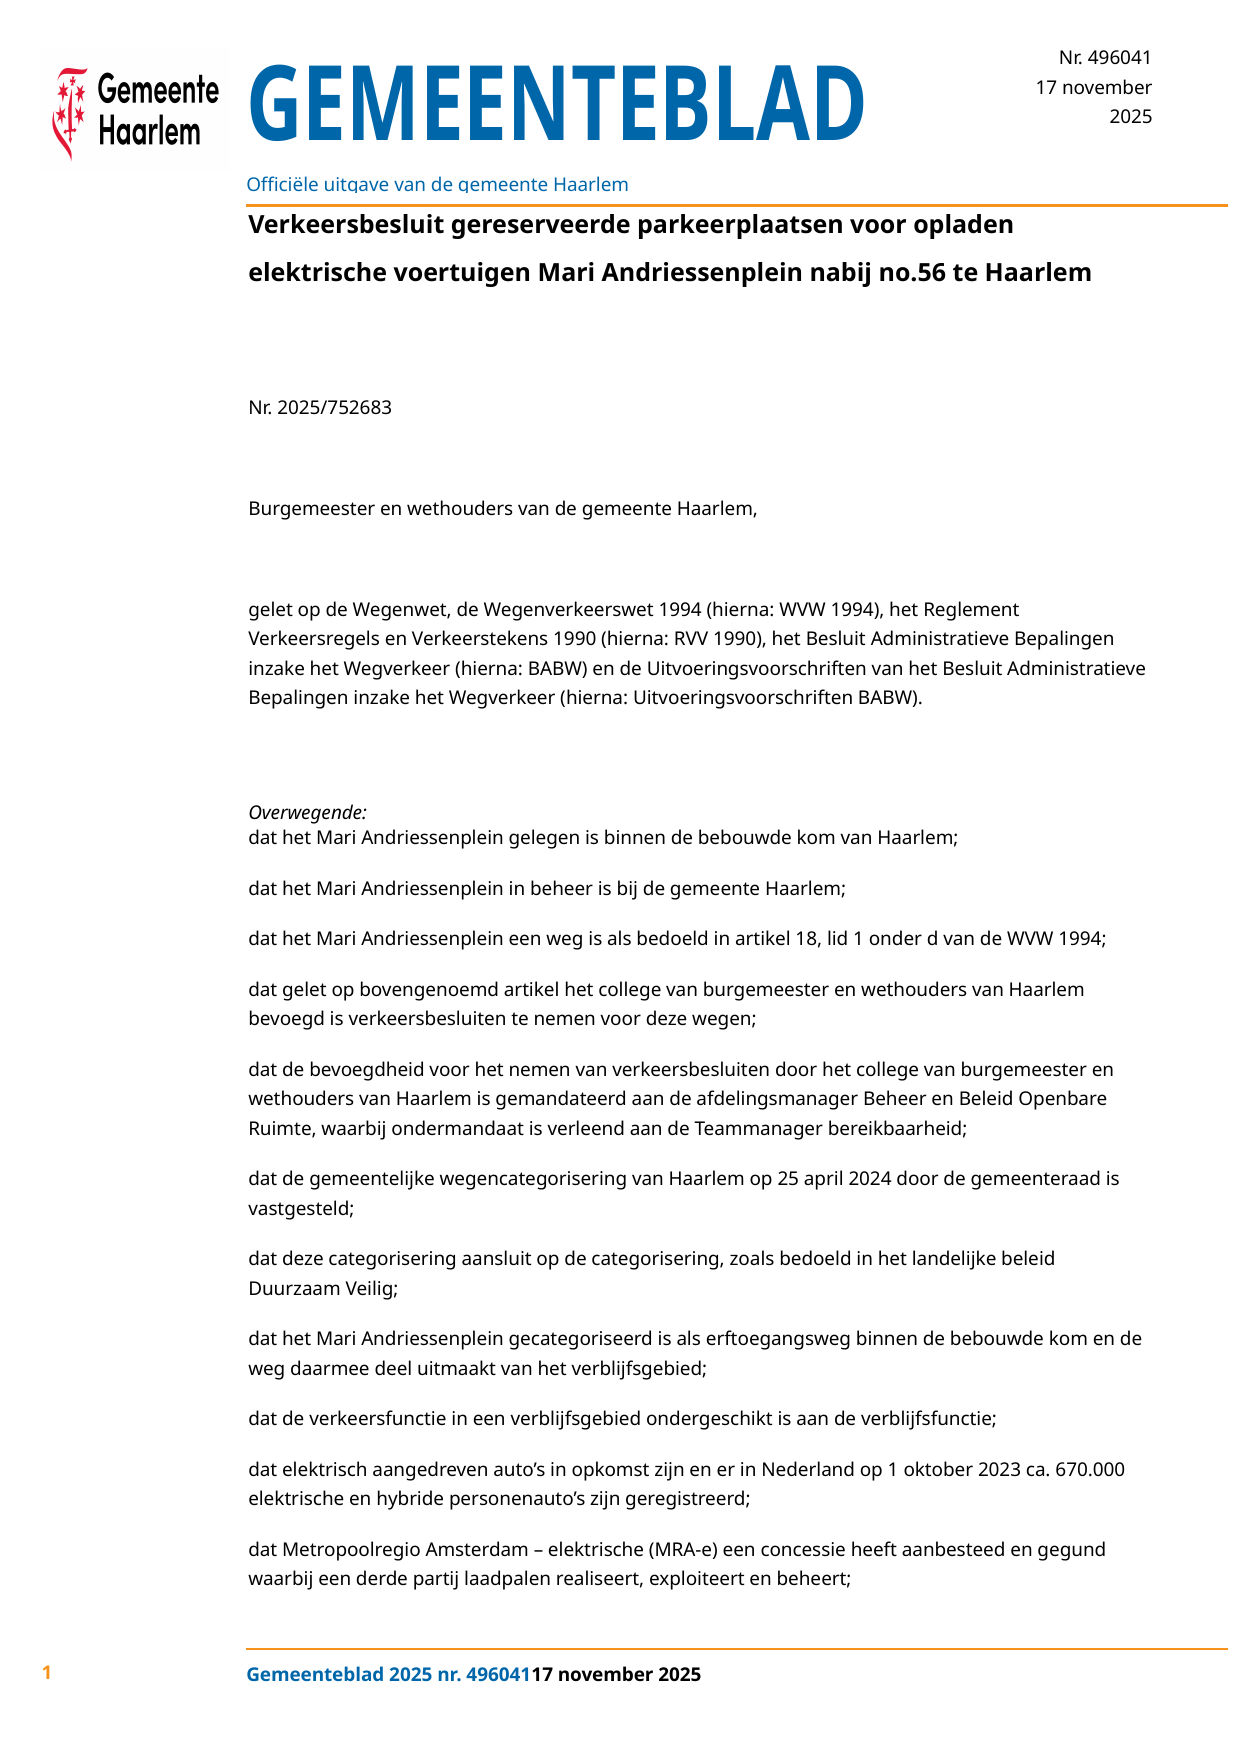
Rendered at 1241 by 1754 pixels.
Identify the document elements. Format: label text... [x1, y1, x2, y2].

text Nr. 2025/752683 [248, 394, 1152, 420]
text dat deze categorisering aansluit op de categorisering, zoals bedoeld in het landelijke beleid Duurzaam Veilig; [248, 1245, 1152, 1301]
text dat het Mari Andriessenplein gecategoriseerd is als erftoegangsweg binnen de bebouwde kom en de weg daarmee deel uitmaakt van het verblijfsgebied; [248, 1325, 1152, 1381]
text Overwegende: [248, 799, 1152, 824]
text dat de gemeentelijke wegencategorisering van Haarlem op 25 april 2024 door de gemeenteraad is vastgesteld; [248, 1165, 1152, 1221]
text gelet op de Wegenwet, de Wegenverkeerswet 1994 (hierna: WVW 1994), het Reglement Verkeersregels en Verkeerstekens 1990 (hierna: RVV 1990), het Besluit Administratieve Bepalingen inzake het Wegverkeer (hierna: BABW) en de Uitvoeringsvoorschriften van het Besluit Administratieve Bepalingen inzake het Wegverkeer (hierna: Uitvoeringsvoorschriften BABW). [248, 596, 1152, 710]
text dat het Mari Andriessenplein een weg is als bedoeld in artikel 18, lid 1 onder d van de WVW 1994; [248, 925, 1152, 951]
text dat het Mari Andriessenplein in beheer is bij de gemeente Haarlem; [248, 875, 1152, 901]
text dat gelet op bovengenoemd artikel het college van burgemeester en wethouders van Haarlem bevoegd is verkeersbesluiten te nemen voor deze wegen; [248, 976, 1152, 1031]
text dat elektrisch aangedreven auto’s in opkomst zijn en er in Nederland op 1 oktober 2023 ca. 670.000 elektrische en hybride personenauto’s zijn geregistreerd; [248, 1456, 1152, 1511]
text Burgemeester en wethouders van de gemeente Haarlem, [248, 495, 1152, 521]
picture [41, 47, 231, 172]
text Verkeersbesluit gereserveerde parkeerplaatsen voor opladen elektrische voertuigen Mari Andriessenplein nabij no.56 te Haarlem [248, 207, 1152, 288]
text dat Metropoolregio Amsterdam – elektrische (MRA-e) een concessie heeft aanbesteed en gegund waarbij een derde partij laadpalen realiseert, exploiteert en beheert; [248, 1536, 1152, 1591]
text dat de bevoegdheid voor het nemen van verkeersbesluiten door het college van burgemeester en wethouders van Haarlem is gemandateerd aan de afdelingsmanager Beheer en Beleid Openbare Ruimte, waarbij ondermandaat is verleend aan de Teammanager bereikbaarheid; [248, 1056, 1152, 1141]
text dat de verkeersfunctie in een verblijfsgebied ondergeschikt is aan de verblijfsfunctie; [248, 1405, 1152, 1431]
text dat het Mari Andriessenplein gelegen is binnen de bebouwde kom van Haarlem; [248, 824, 1152, 850]
